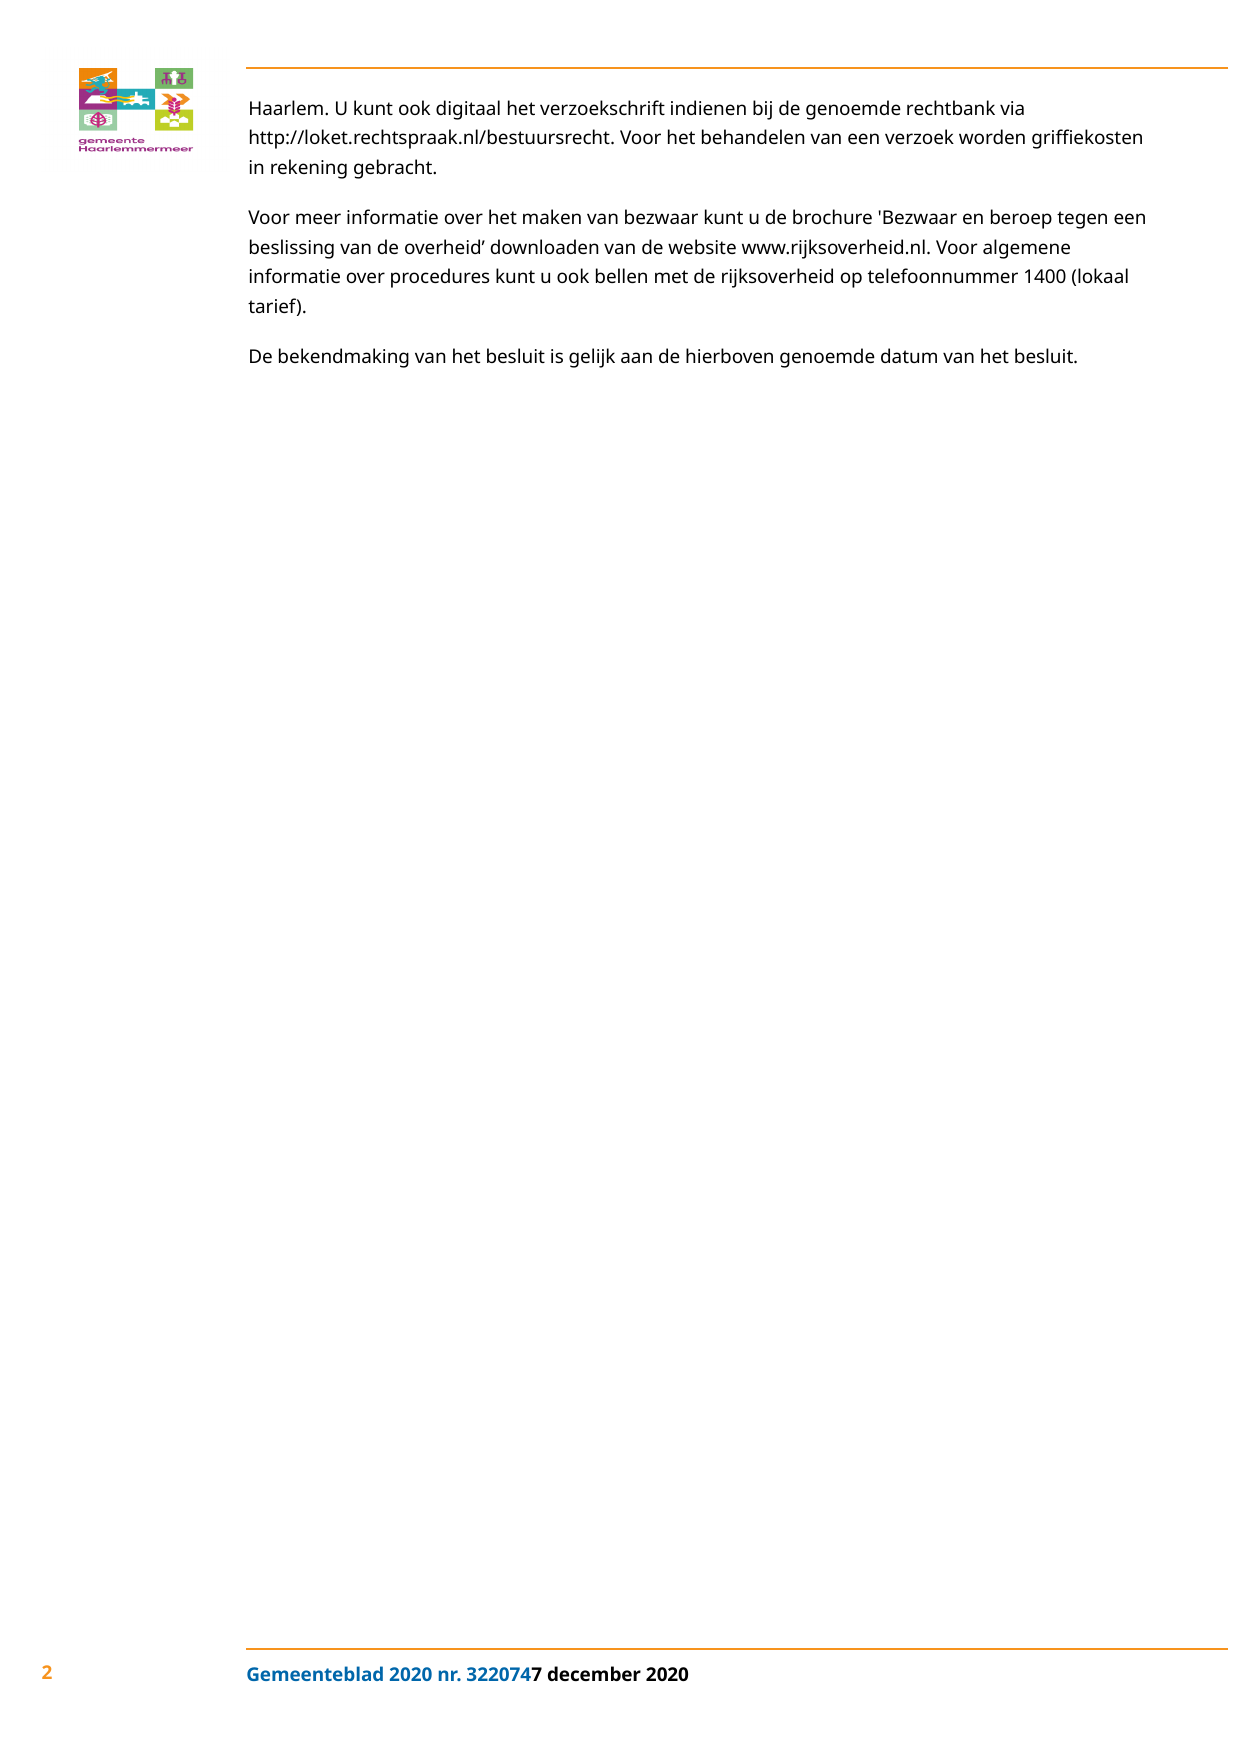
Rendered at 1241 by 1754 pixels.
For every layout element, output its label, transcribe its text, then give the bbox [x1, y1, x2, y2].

text Voor meer informatie over het maken van bezwaar kunt u de brochure 'Bezwaar en beroep tegen een beslissing van de overheid’ downloaden van de website www.rijksoverheid.nl. Voor algemene informatie over procedures kunt u ook bellen met de rijksoverheid op telefoonnummer 1400 (lokaal tarief). [248, 204, 1152, 319]
text Haarlem. U kunt ook digitaal het verzoekschrift indienen bij de genoemde rechtbank via http://loket.rechtspraak.nl/bestuursrecht. Voor het behandelen van een verzoek worden griffiekosten in rekening gebracht. [248, 95, 1152, 180]
picture [41, 47, 231, 172]
text De bekendmaking van het besluit is gelijk aan de hierboven genoemde datum van het besluit. [248, 343, 1152, 369]
